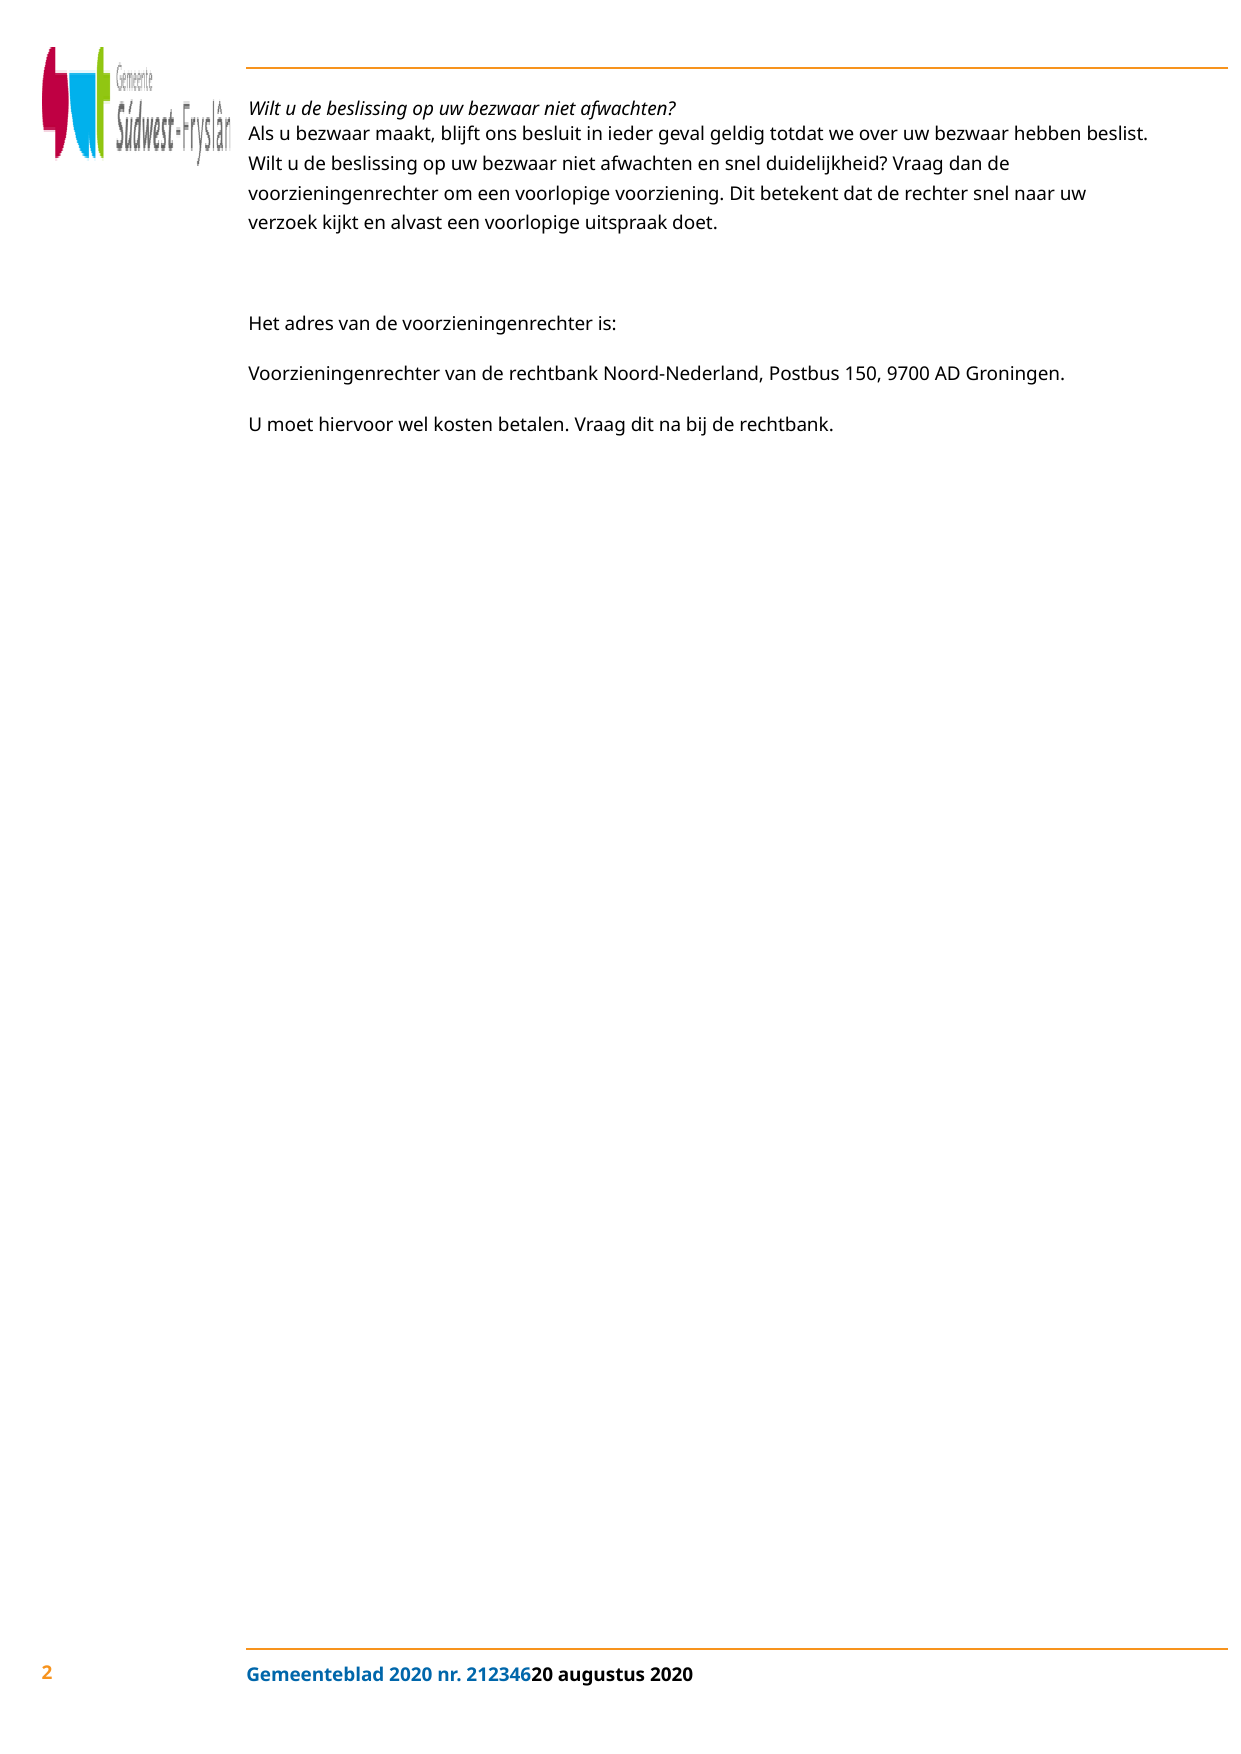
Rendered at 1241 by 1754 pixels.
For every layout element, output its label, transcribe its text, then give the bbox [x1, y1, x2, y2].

text Wilt u de beslissing op uw bezwaar niet afwachten? [248, 95, 1152, 121]
text U moet hiervoor wel kosten betalen. Vraag dit na bij de rechtbank. [248, 411, 1152, 437]
picture [41, 47, 231, 172]
text Het adres van de voorzieningenrechter is: [248, 310, 1152, 336]
text Voorzieningenrechter van de rechtbank Noord-Nederland, Postbus 150, 9700 AD Groningen. [248, 361, 1152, 386]
text Als u bezwaar maakt, blijft ons besluit in ieder geval geldig totdat we over uw bezwaar hebben beslist. Wilt u de beslissing op uw bezwaar niet afwachten en snel duidelijkheid? Vraag dan de voorzieningenrechter om een voorlopige voorziening. Dit betekent dat de rechter snel naar uw verzoek kijkt en alvast een voorlopige uitspraak doet. [248, 121, 1152, 235]
